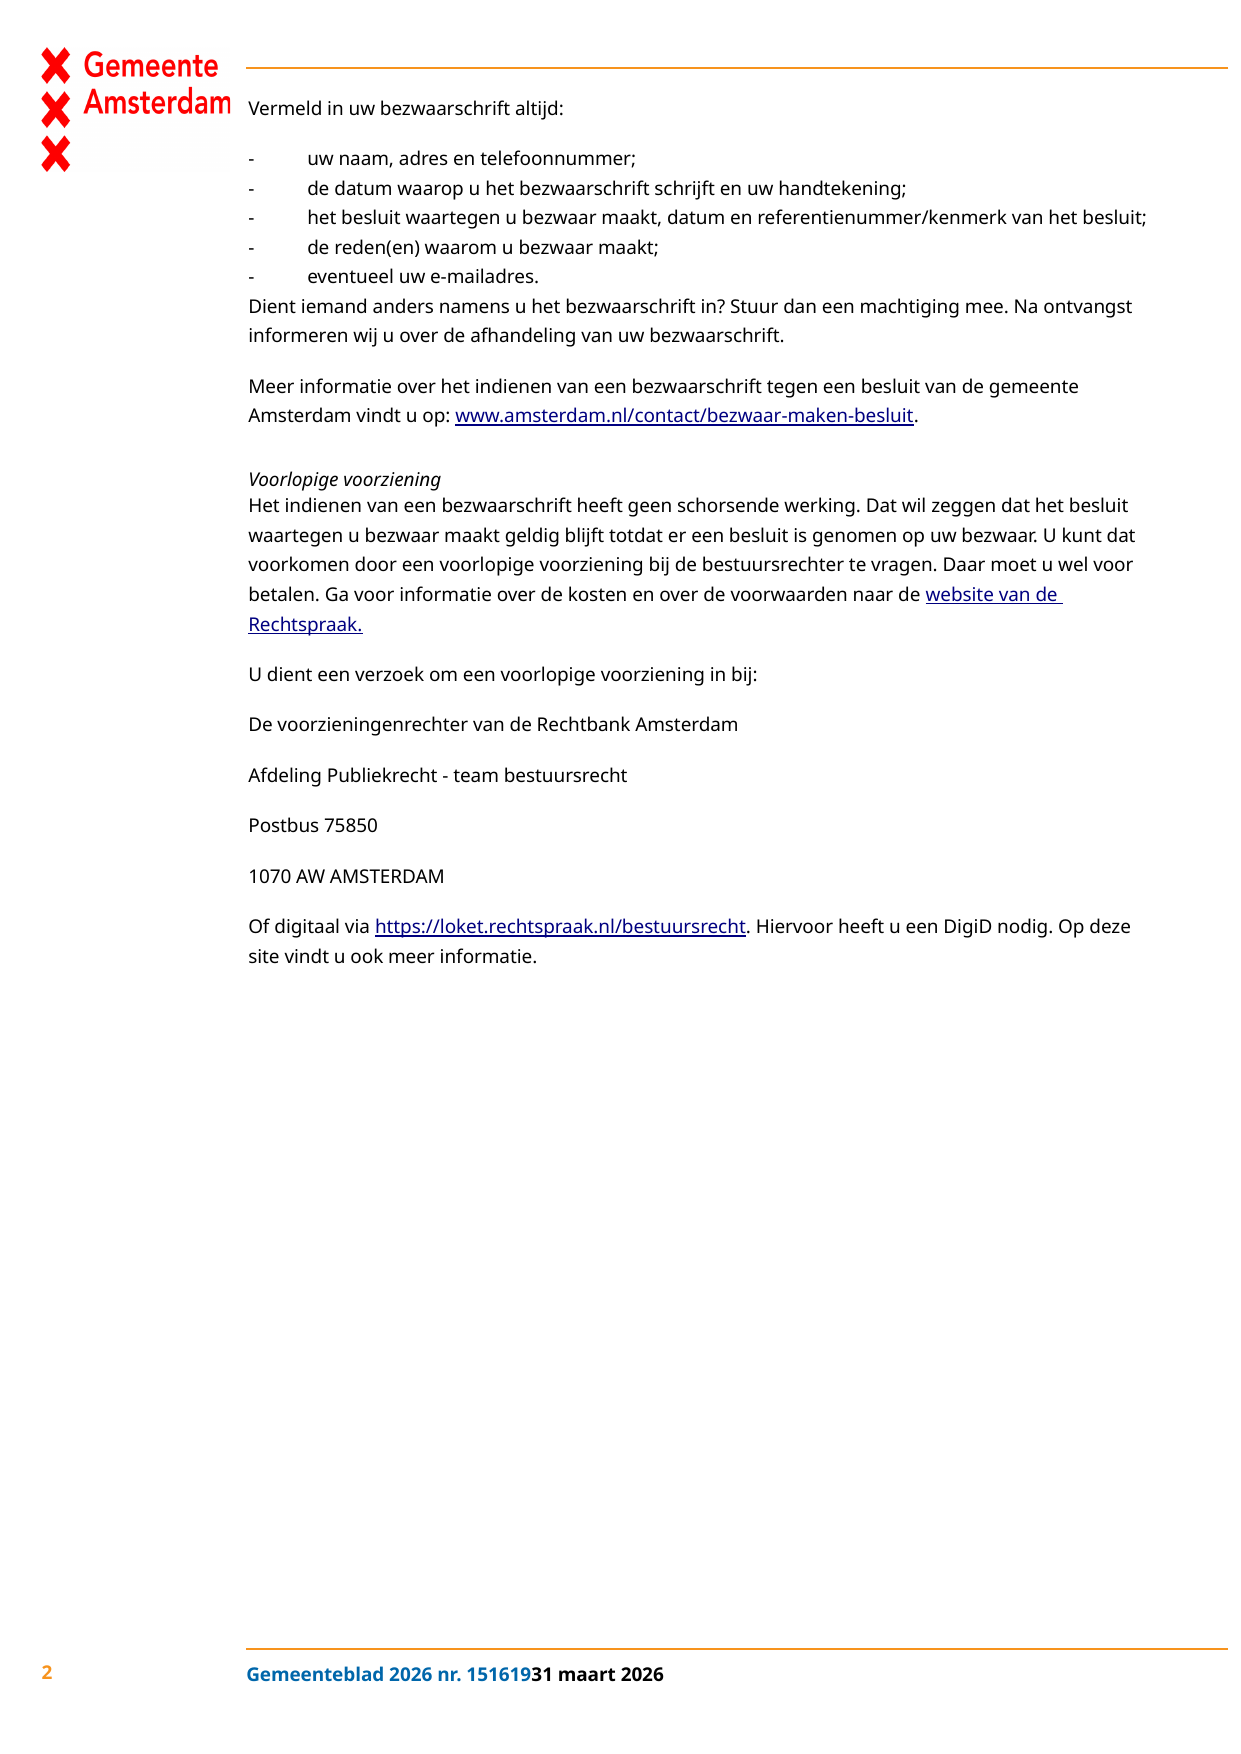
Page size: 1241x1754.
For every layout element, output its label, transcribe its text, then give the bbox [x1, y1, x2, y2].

list de datum waarop u het bezwaarschrift schrijft en uw handtekening; [248, 175, 1152, 201]
text Postbus 75850 [248, 812, 1152, 838]
text Vermeld in uw bezwaarschrift altijd: [248, 95, 1152, 121]
picture [41, 47, 231, 172]
text Of digitaal via https://loket.rechtspraak.nl/bestuursrecht. Hiervoor heeft u een DigiD nodig. Op deze site vindt u ook meer informatie. [248, 913, 1152, 968]
list het besluit waartegen u bezwaar maakt, datum en referentienummer/kenmerk van het besluit; [248, 204, 1152, 230]
list de reden(en) waarom u bezwaar maakt; [248, 234, 1152, 260]
text De voorzieningenrechter van de Rechtbank Amsterdam [248, 712, 1152, 737]
text Dient iemand anders namens u het bezwaarschrift in? Stuur dan een machtiging mee. Na ontvangst informeren wij u over de afhandeling van uw bezwaarschrift. [248, 293, 1152, 348]
text U dient een verzoek om een voorlopige voorziening in bij: [248, 661, 1152, 687]
text Meer informatie over het indienen van een bezwaarschrift tegen een besluit van de gemeente Amsterdam vindt u op: www.amsterdam.nl/contact/bezwaar-maken-besluit. [248, 373, 1152, 428]
text Afdeling Publiekrecht - team bestuursrecht [248, 762, 1152, 788]
text 1070 AW AMSTERDAM [248, 863, 1152, 888]
list eventueel uw e-mailadres. [248, 263, 1152, 289]
text Voorlopige voorziening [248, 467, 1152, 492]
list uw naam, adres en telefoonnummer; [248, 145, 1152, 171]
text Het indienen van een bezwaarschrift heeft geen schorsende werking. Dat wil zeggen dat het besluit waartegen u bezwaar maakt geldig blijft totdat er een besluit is genomen op uw bezwaar. U kunt dat voorkomen door een voorlopige voorziening bij de bestuursrechter te vragen. Daar moet u wel voor betalen. Ga voor informatie over de kosten en over de voorwaarden naar de website van de Rechtspraak. [248, 492, 1152, 636]
